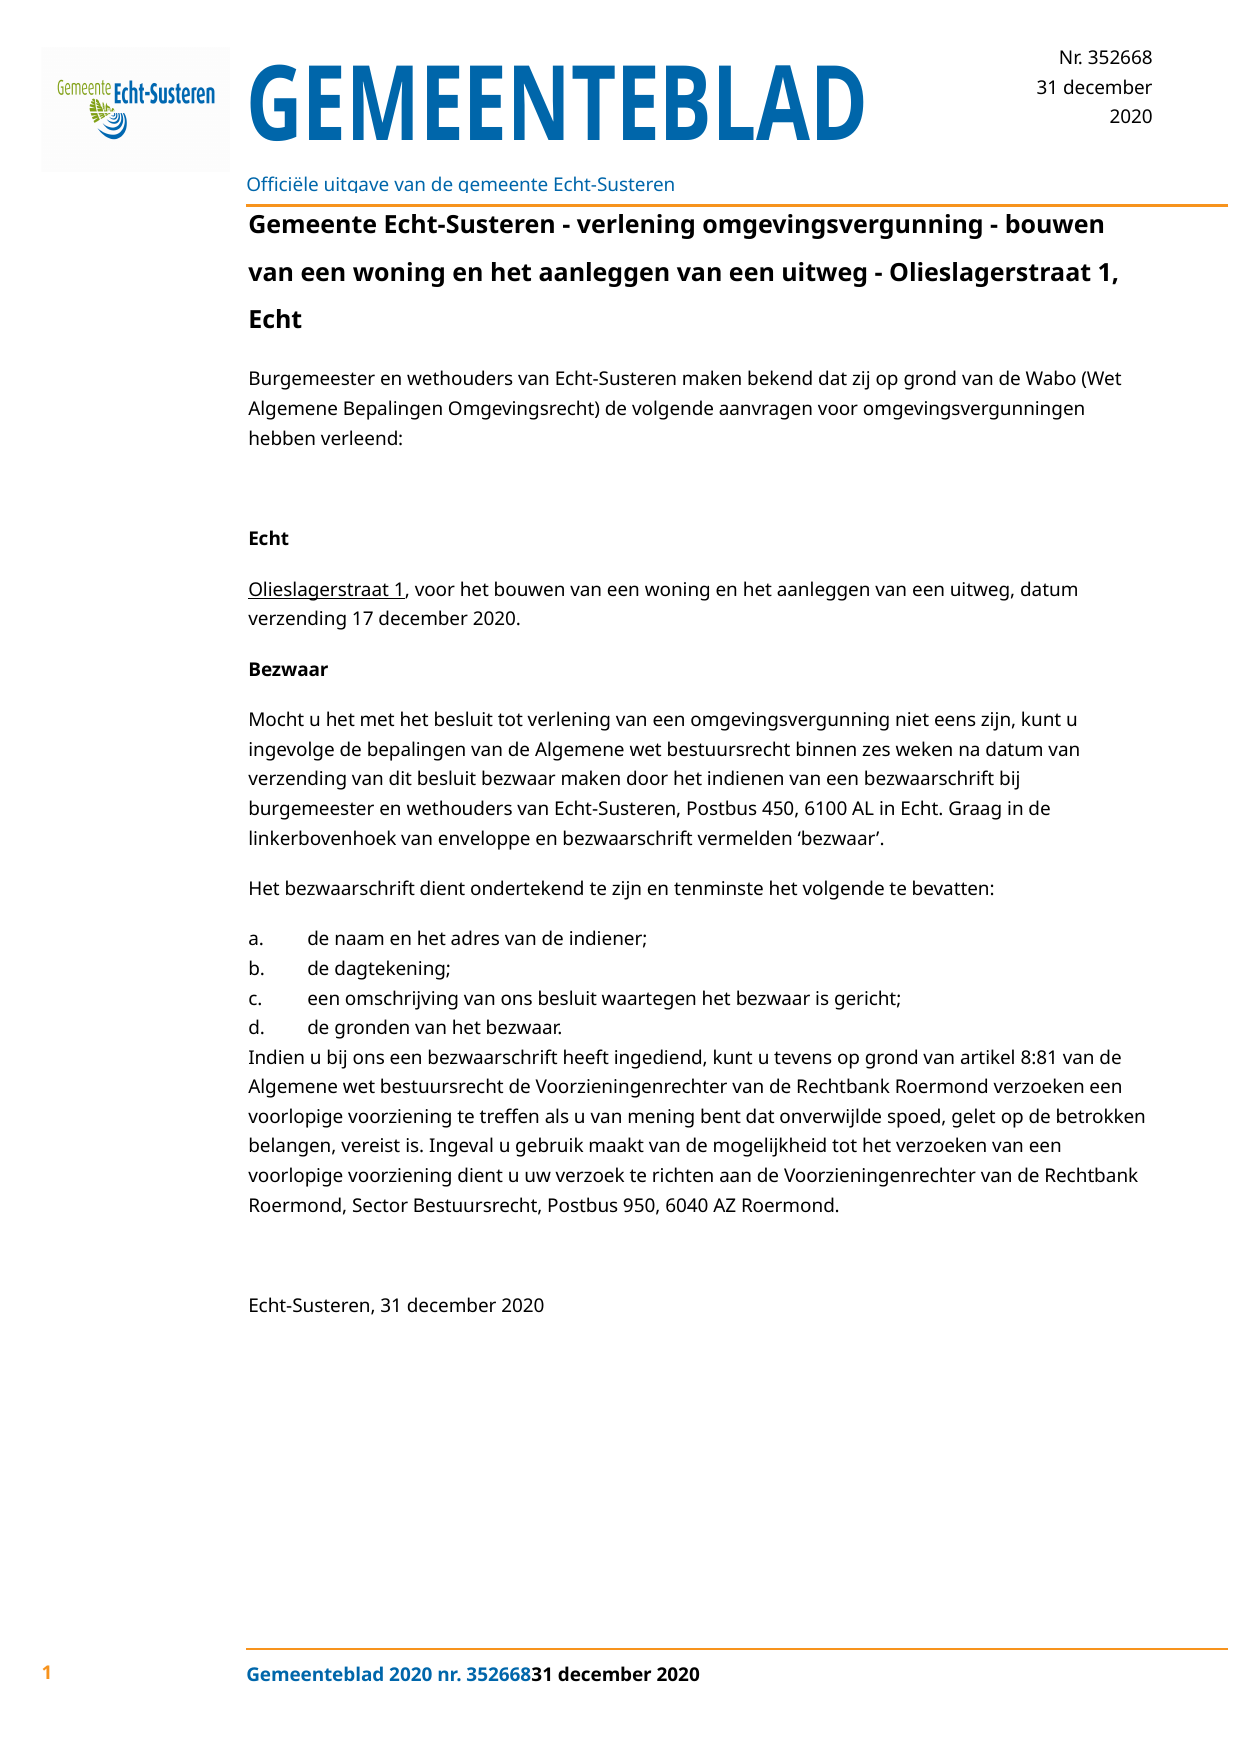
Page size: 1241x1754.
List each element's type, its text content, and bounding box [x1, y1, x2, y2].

text Indien u bij ons een bezwaarschrift heeft ingediend, kunt u tevens op grond van artikel 8:81 van de Algemene wet bestuursrecht de Voorzieningenrechter van de Rechtbank Roermond verzoeken een voorlopige voorziening te treffen als u van mening bent dat onverwijlde spoed, gelet op de betrokken belangen, vereist is. Ingeval u gebruik maakt van de mogelijkheid tot het verzoeken van een voorlopige voorziening dient u uw verzoek te richten aan de Voorzieningenrechter van de Rechtbank Roermond, Sector Bestuursrecht, Postbus 950, 6040 AZ Roermond. [248, 1044, 1152, 1217]
list de naam en het adres van de indiener; [248, 926, 1152, 951]
text Bezwaar [248, 656, 1152, 682]
text Gemeente Echt-Susteren - verlening omgevingsvergunning - bouwen van een woning en het aanleggen van een uitweg - Olieslagerstraat 1, Echt [248, 207, 1152, 336]
text Olieslagerstraat 1, voor het bouwen van een woning en het aanleggen van een uitweg, datum verzending 17 december 2020. [248, 576, 1152, 631]
list de gronden van het bezwaar. [248, 1014, 1152, 1040]
text Echt-Susteren, 31 december 2020 [248, 1293, 1152, 1318]
text Echt [248, 526, 1152, 551]
picture [41, 47, 231, 172]
text Burgemeester en wethouders van Echt-Susteren maken bekend dat zij op grond van de Wabo (Wet Algemene Bepalingen Omgevingsrecht) de volgende aanvragen voor omgevingsvergunningen hebben verleend: [248, 366, 1152, 450]
text Het bezwaarschrift dient ondertekend te zijn en tenminste het volgende te bevatten: [248, 875, 1152, 901]
text Mocht u het met het besluit tot verlening van een omgevingsvergunning niet eens zijn, kunt u ingevolge de bepalingen van de Algemene wet bestuursrecht binnen zes weken na datum van verzending van dit besluit bezwaar maken door het indienen van een bezwaarschrift bij burgemeester en wethouders van Echt-Susteren, Postbus 450, 6100 AL in Echt. Graag in de linkerbovenhoek van enveloppe en bezwaarschrift vermelden ‘bezwaar’. [248, 706, 1152, 850]
list de dagtekening; [248, 955, 1152, 981]
list een omschrijving van ons besluit waartegen het bezwaar is gericht; [248, 985, 1152, 1010]
